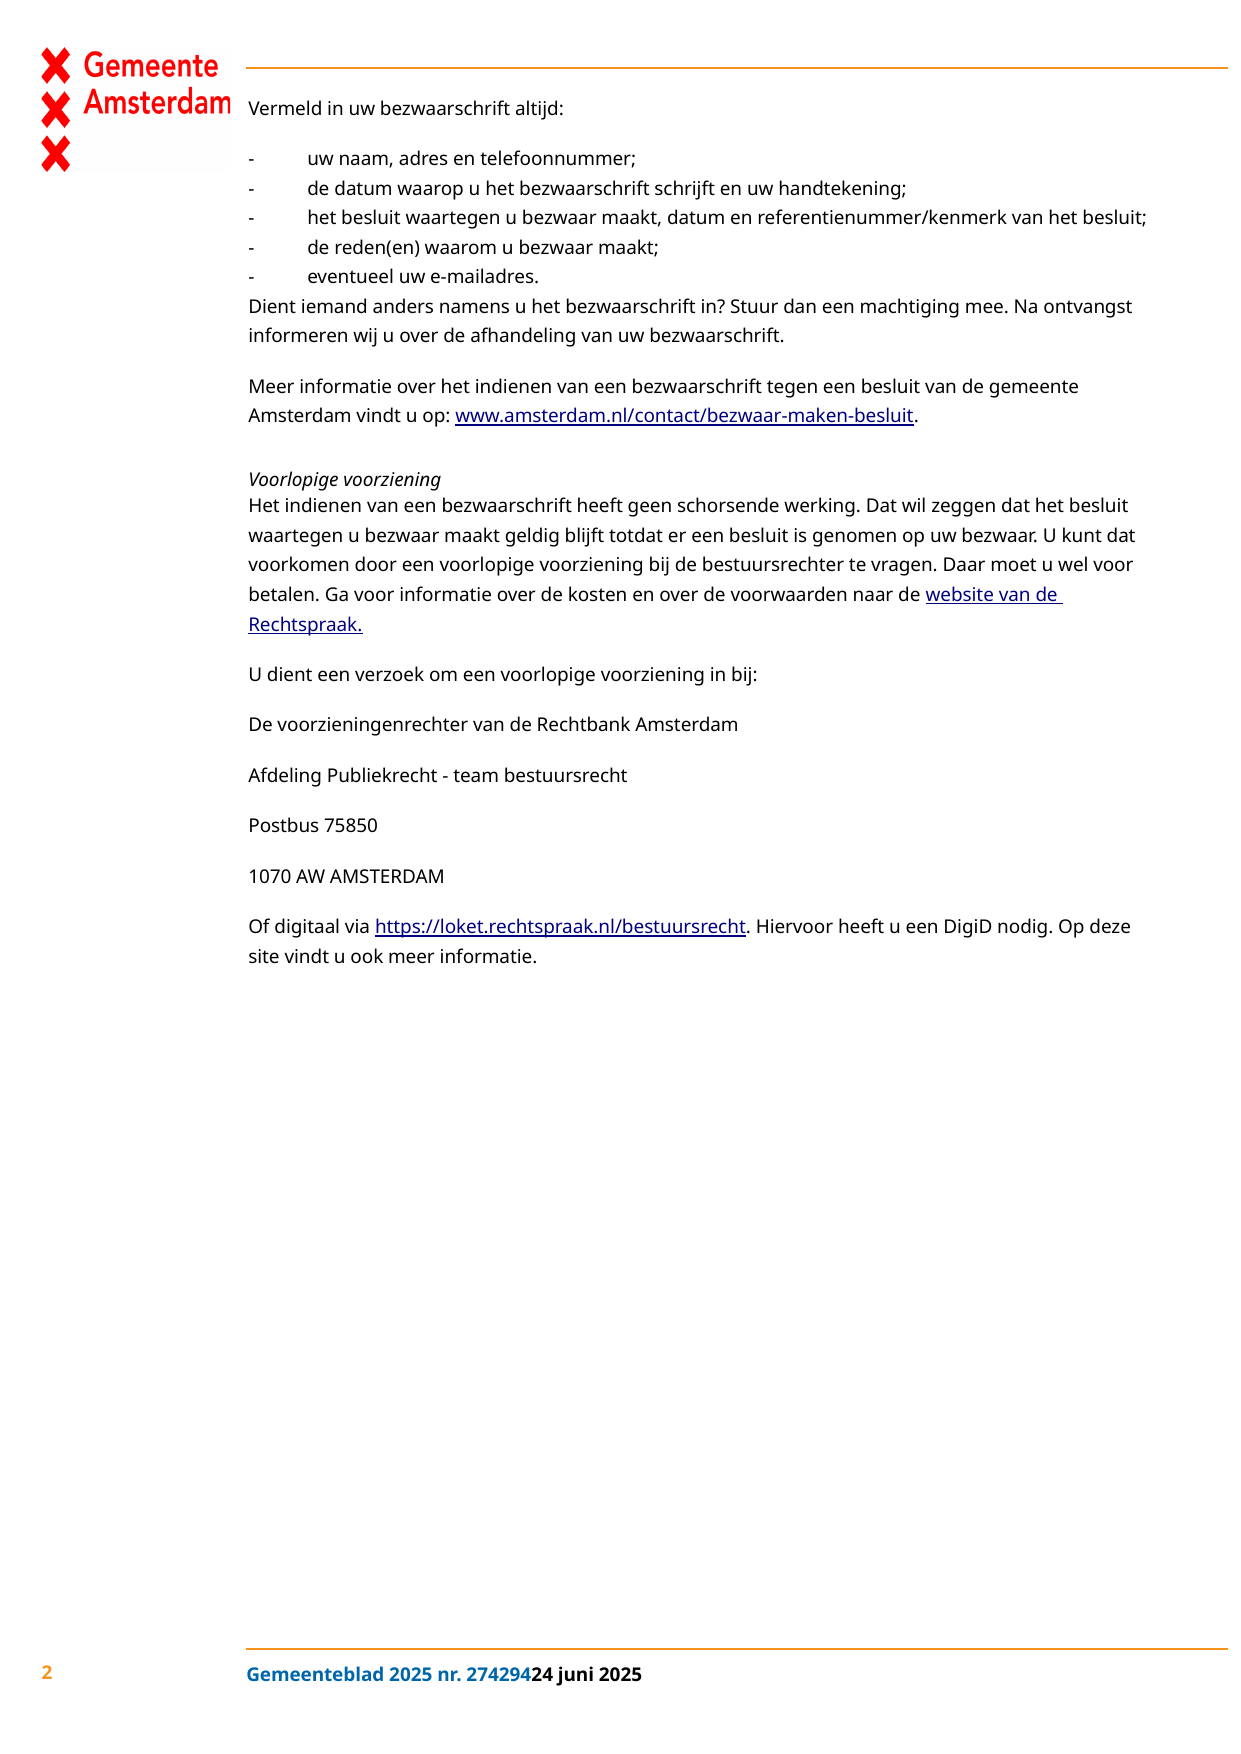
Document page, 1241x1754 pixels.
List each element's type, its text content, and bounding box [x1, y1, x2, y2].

text Dient iemand anders namens u het bezwaarschrift in? Stuur dan een machtiging mee. Na ontvangst informeren wij u over de afhandeling van uw bezwaarschrift. [248, 293, 1152, 348]
text Of digitaal via https://loket.rechtspraak.nl/bestuursrecht. Hiervoor heeft u een DigiD nodig. Op deze site vindt u ook meer informatie. [248, 913, 1152, 968]
picture [41, 47, 231, 172]
list uw naam, adres en telefoonnummer; [248, 145, 1152, 171]
list eventueel uw e-mailadres. [248, 263, 1152, 289]
text Postbus 75850 [248, 812, 1152, 838]
list het besluit waartegen u bezwaar maakt, datum en referentienummer/kenmerk van het besluit; [248, 204, 1152, 230]
list de reden(en) waarom u bezwaar maakt; [248, 234, 1152, 260]
text Meer informatie over het indienen van een bezwaarschrift tegen een besluit van de gemeente Amsterdam vindt u op: www.amsterdam.nl/contact/bezwaar-maken-besluit. [248, 373, 1152, 428]
text De voorzieningenrechter van de Rechtbank Amsterdam [248, 712, 1152, 737]
text Afdeling Publiekrecht - team bestuursrecht [248, 762, 1152, 788]
text Vermeld in uw bezwaarschrift altijd: [248, 95, 1152, 121]
text U dient een verzoek om een voorlopige voorziening in bij: [248, 661, 1152, 687]
text 1070 AW AMSTERDAM [248, 863, 1152, 888]
text Voorlopige voorziening [248, 467, 1152, 492]
text Het indienen van een bezwaarschrift heeft geen schorsende werking. Dat wil zeggen dat het besluit waartegen u bezwaar maakt geldig blijft totdat er een besluit is genomen op uw bezwaar. U kunt dat voorkomen door een voorlopige voorziening bij de bestuursrechter te vragen. Daar moet u wel voor betalen. Ga voor informatie over de kosten en over de voorwaarden naar de website van de Rechtspraak. [248, 492, 1152, 636]
list de datum waarop u het bezwaarschrift schrijft en uw handtekening; [248, 175, 1152, 201]
